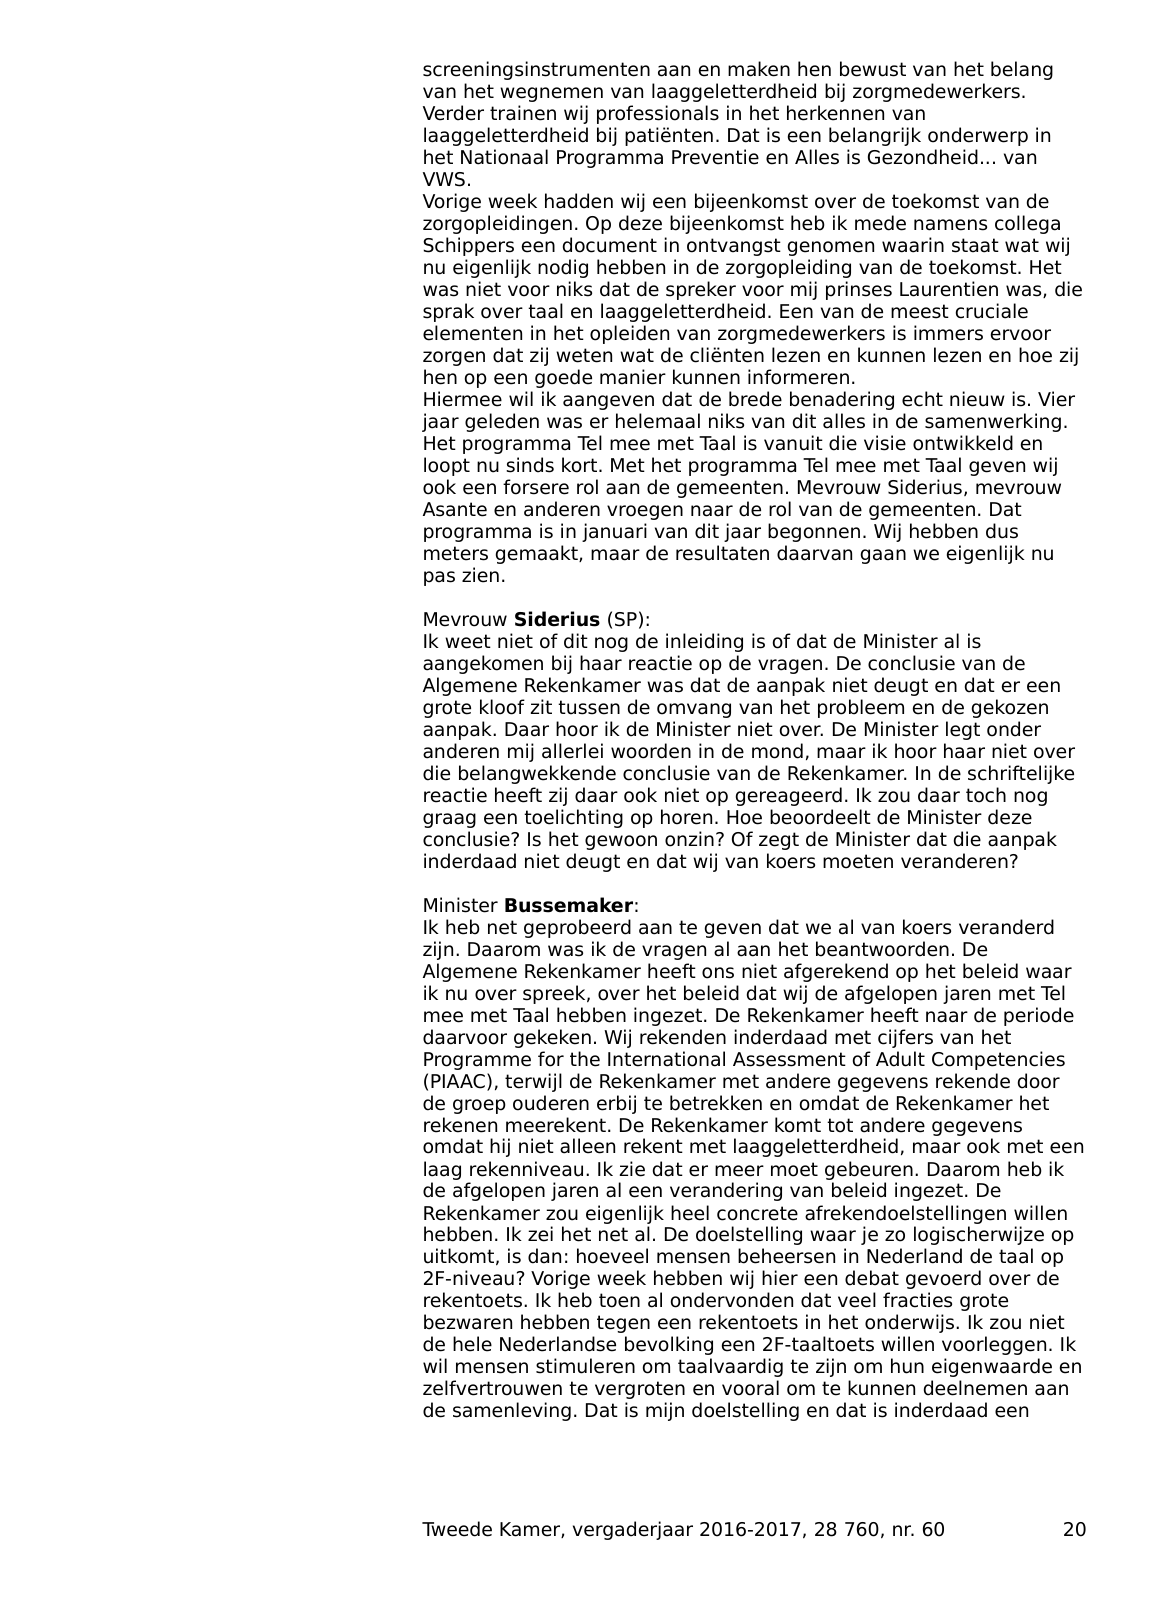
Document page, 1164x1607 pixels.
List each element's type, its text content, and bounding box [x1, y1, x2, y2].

text Ik heb net geprobeerd aan te geven dat we al van koers veranderd zijn. Daarom was ik de vragen al aan het beantwoorden. De Algemene Rekenkamer heeft ons niet afgerekend op het beleid waar ik nu over spreek, over het beleid dat wij de afgelopen jaren met Tel mee met Taal hebben ingezet. De Rekenkamer heeft naar de periode daarvoor gekeken. Wij rekenden inderdaad met cijfers van het Programme for the International Assessment of Adult Competencies (PIAAC), terwijl de Rekenkamer met andere gegevens rekende door de groep ouderen erbij te betrekken en omdat de Rekenkamer het rekenen meerekent. De Rekenkamer komt tot andere gegevens omdat hij niet alleen rekent met laaggeletterdheid, maar ook met een laag rekenniveau. Ik zie dat er meer moet gebeuren. Daarom heb ik de afgelopen jaren al een verandering van beleid ingezet. De Rekenkamer zou eigenlijk heel concrete afrekendoelstellingen willen hebben. Ik zei het net al. De doelstelling waar je zo logischerwijze op uitkomt, is dan: hoeveel mensen beheersen in Nederland de taal op 2F-niveau? Vorige week hebben wij hier een debat gevoerd over de rekentoets. Ik heb toen al ondervonden dat veel fracties grote bezwaren hebben tegen een rekentoets in het onderwijs. Ik zou niet de hele Nederlandse bevolking een 2F-taaltoets willen voorleggen. Ik wil mensen stimuleren om taalvaardig te zijn om hun eigenwaarde en zelfvertrouwen te vergroten en vooral om te kunnen deelnemen aan de samenleving. Dat is mijn doelstelling en dat is inderdaad een [422, 917, 1087, 1422]
text Mevrouw Siderius (SP): [422, 609, 1087, 631]
text screeningsinstrumenten aan en maken hen bewust van het belang van het wegnemen van laaggeletterdheid bij zorgmedewerkers. Verder trainen wij professionals in het herkennen van laaggeletterdheid bij patiënten. Dat is een belangrijk onderwerp in het Nationaal Programma Preventie en Alles is Gezondheid... van VWS. [422, 59, 1087, 191]
text Vorige week hadden wij een bijeenkomst over de toekomst van de zorgopleidingen. Op deze bijeenkomst heb ik mede namens collega Schippers een document in ontvangst genomen waarin staat wat wij nu eigenlijk nodig hebben in de zorgopleiding van de toekomst. Het was niet voor niks dat de spreker voor mij prinses Laurentien was, die sprak over taal en laaggeletterdheid. Een van de meest cruciale elementen in het opleiden van zorgmedewerkers is immers ervoor zorgen dat zij weten wat de cliënten lezen en kunnen lezen en hoe zij hen op een goede manier kunnen informeren. [422, 191, 1087, 389]
text Minister Bussemaker: [422, 895, 1087, 917]
text Ik weet niet of dit nog de inleiding is of dat de Minister al is aangekomen bij haar reactie op de vragen. De conclusie van de Algemene Rekenkamer was dat de aanpak niet deugt en dat er een grote kloof zit tussen de omvang van het probleem en de gekozen aanpak. Daar hoor ik de Minister niet over. De Minister legt onder anderen mij allerlei woorden in de mond, maar ik hoor haar niet over die belangwekkende conclusie van de Rekenkamer. In de schriftelijke reactie heeft zij daar ook niet op gereageerd. Ik zou daar toch nog graag een toelichting op horen. Hoe beoordeelt de Minister deze conclusie? Is het gewoon onzin? Of zegt de Minister dat die aanpak inderdaad niet deugt en dat wij van koers moeten veranderen? [422, 631, 1087, 872]
text Hiermee wil ik aangeven dat de brede benadering echt nieuw is. Vier jaar geleden was er helemaal niks van dit alles in de samenwerking. Het programma Tel mee met Taal is vanuit die visie ontwikkeld en loopt nu sinds kort. Met het programma Tel mee met Taal geven wij ook een forsere rol aan de gemeenten. Mevrouw Siderius, mevrouw Asante en anderen vroegen naar de rol van de gemeenten. Dat programma is in januari van dit jaar begonnen. Wij hebben dus meters gemaakt, maar de resultaten daarvan gaan we eigenlijk nu pas zien. [422, 389, 1087, 587]
